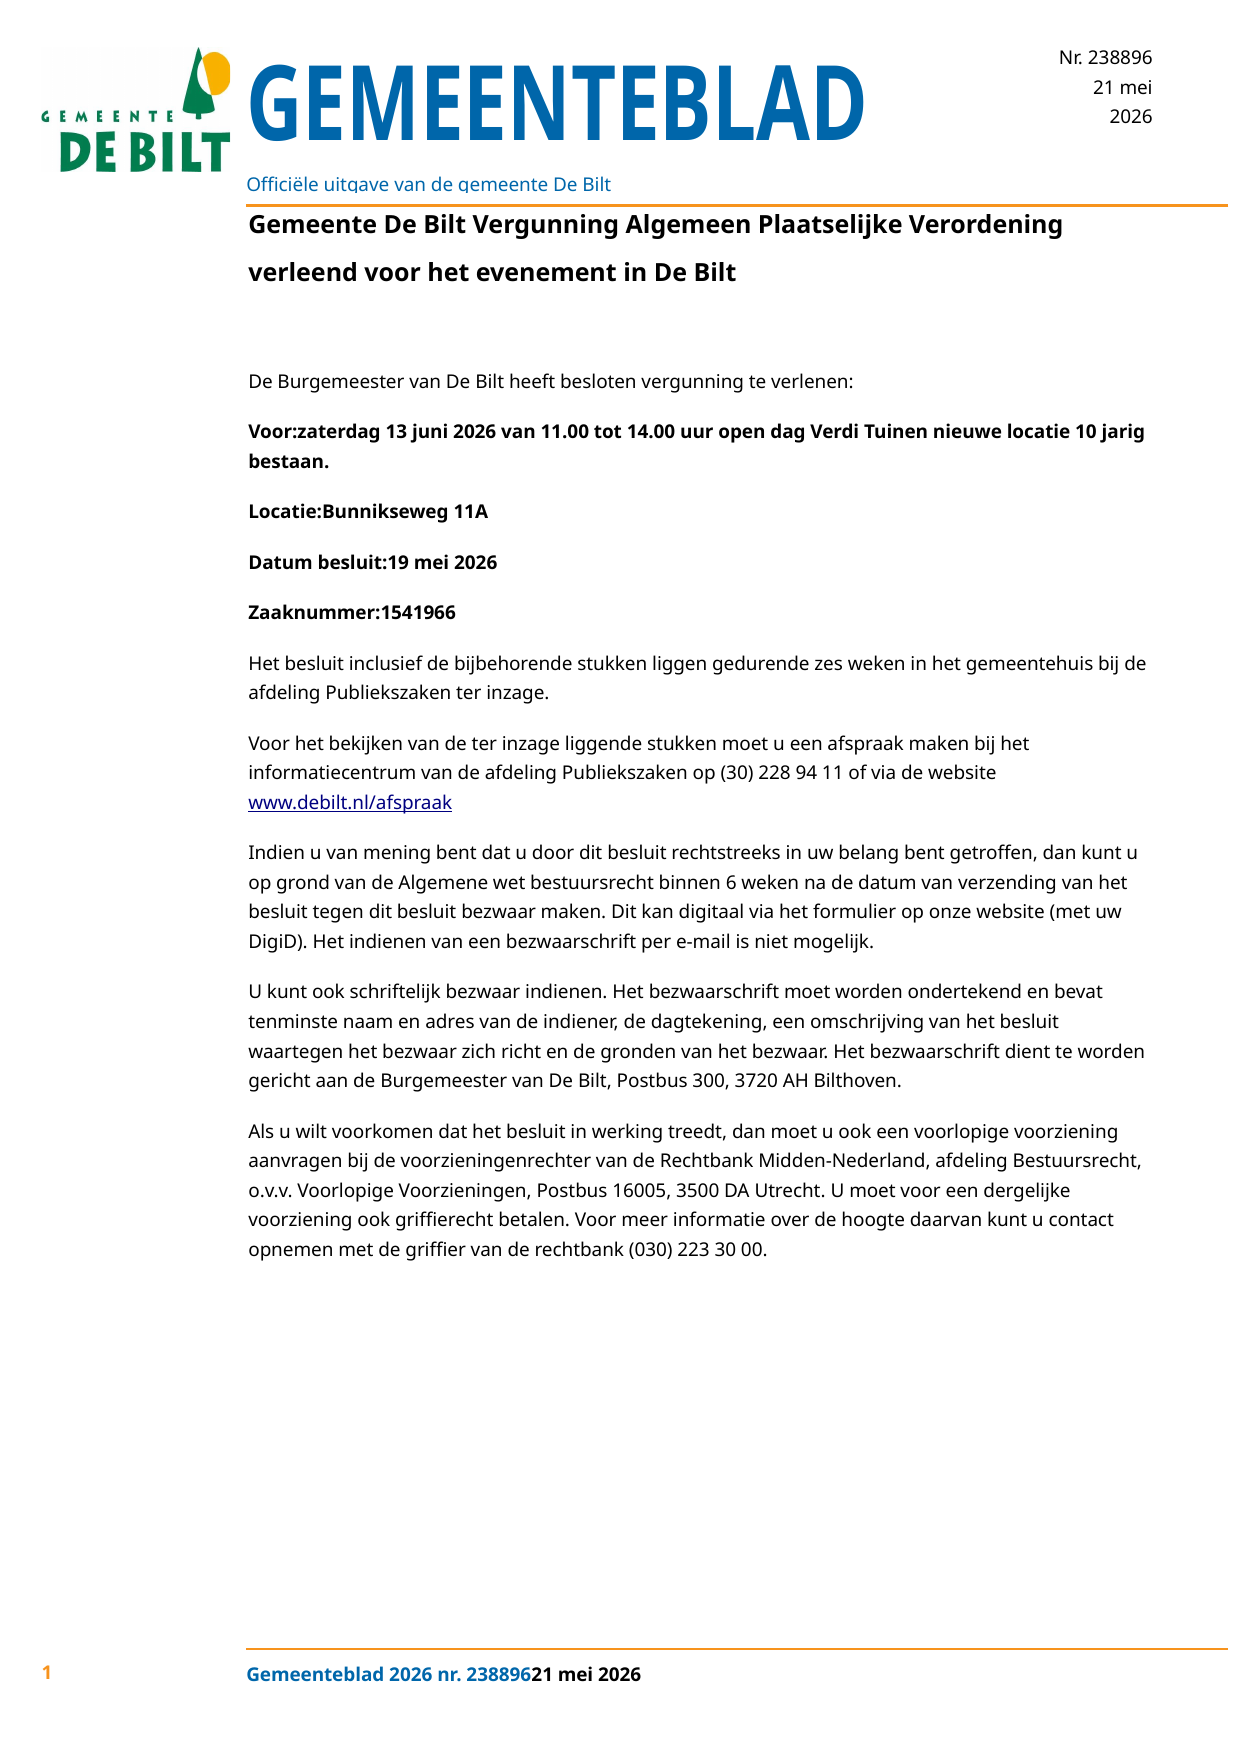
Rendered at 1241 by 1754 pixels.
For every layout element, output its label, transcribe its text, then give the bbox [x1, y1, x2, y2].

text Indien u van mening bent dat u door dit besluit rechtstreeks in uw belang bent getroffen, dan kunt u op grond van de Algemene wet bestuursrecht binnen 6 weken na de datum van verzending van het besluit tegen dit besluit bezwaar maken. Dit kan digitaal via het formulier op onze website (met uw DigiD). Het indienen van een bezwaarschrift per e-mail is niet mogelijk. [248, 839, 1152, 954]
text De Burgemeester van De Bilt heeft besloten vergunning te verlenen: [248, 368, 1152, 394]
text U kunt ook schriftelijk bezwaar indienen. Het bezwaarschrift moet worden ondertekend en bevat tenminste naam en adres van de indiener, de dagtekening, een omschrijving van het besluit waartegen het bezwaar zich richt en de gronden van het bezwaar. Het bezwaarschrift dient te worden gericht aan de Burgemeester van De Bilt, Postbus 300, 3720 AH Bilthoven. [248, 979, 1152, 1093]
picture [41, 47, 231, 172]
text Zaaknummer:1541966 [248, 599, 1152, 625]
text Als u wilt voorkomen dat het besluit in werking treedt, dan moet u ook een voorlopige voorziening aanvragen bij de voorzieningenrechter van de Rechtbank Midden-Nederland, afdeling Bestuursrecht, o.v.v. Voorlopige Voorzieningen, Postbus 16005, 3500 DA Utrecht. U moet voor een dergelijke voorziening ook griffierecht betalen. Voor meer informatie over de hoogte daarvan kunt u contact opnemen met de griffier van de rechtbank (030) 223 30 00. [248, 1118, 1152, 1262]
text Het besluit inclusief de bijbehorende stukken liggen gedurende zes weken in het gemeentehuis bij de afdeling Publiekszaken ter inzage. [248, 650, 1152, 705]
text Gemeente De Bilt Vergunning Algemeen Plaatselijke Verordening verleend voor het evenement in De Bilt [248, 207, 1152, 288]
text Datum besluit:19 mei 2026 [248, 549, 1152, 575]
text Voor het bekijken van de ter inzage liggende stukken moet u een afspraak maken bij het informatiecentrum van de afdeling Publiekszaken op (30) 228 94 11 of via de website www.debilt.nl/afspraak [248, 730, 1152, 815]
text Locatie:Bunnikseweg 11A [248, 499, 1152, 524]
text Voor:zaterdag 13 juni 2026 van 11.00 tot 14.00 uur open dag Verdi Tuinen nieuwe locatie 10 jarig bestaan. [248, 419, 1152, 474]
